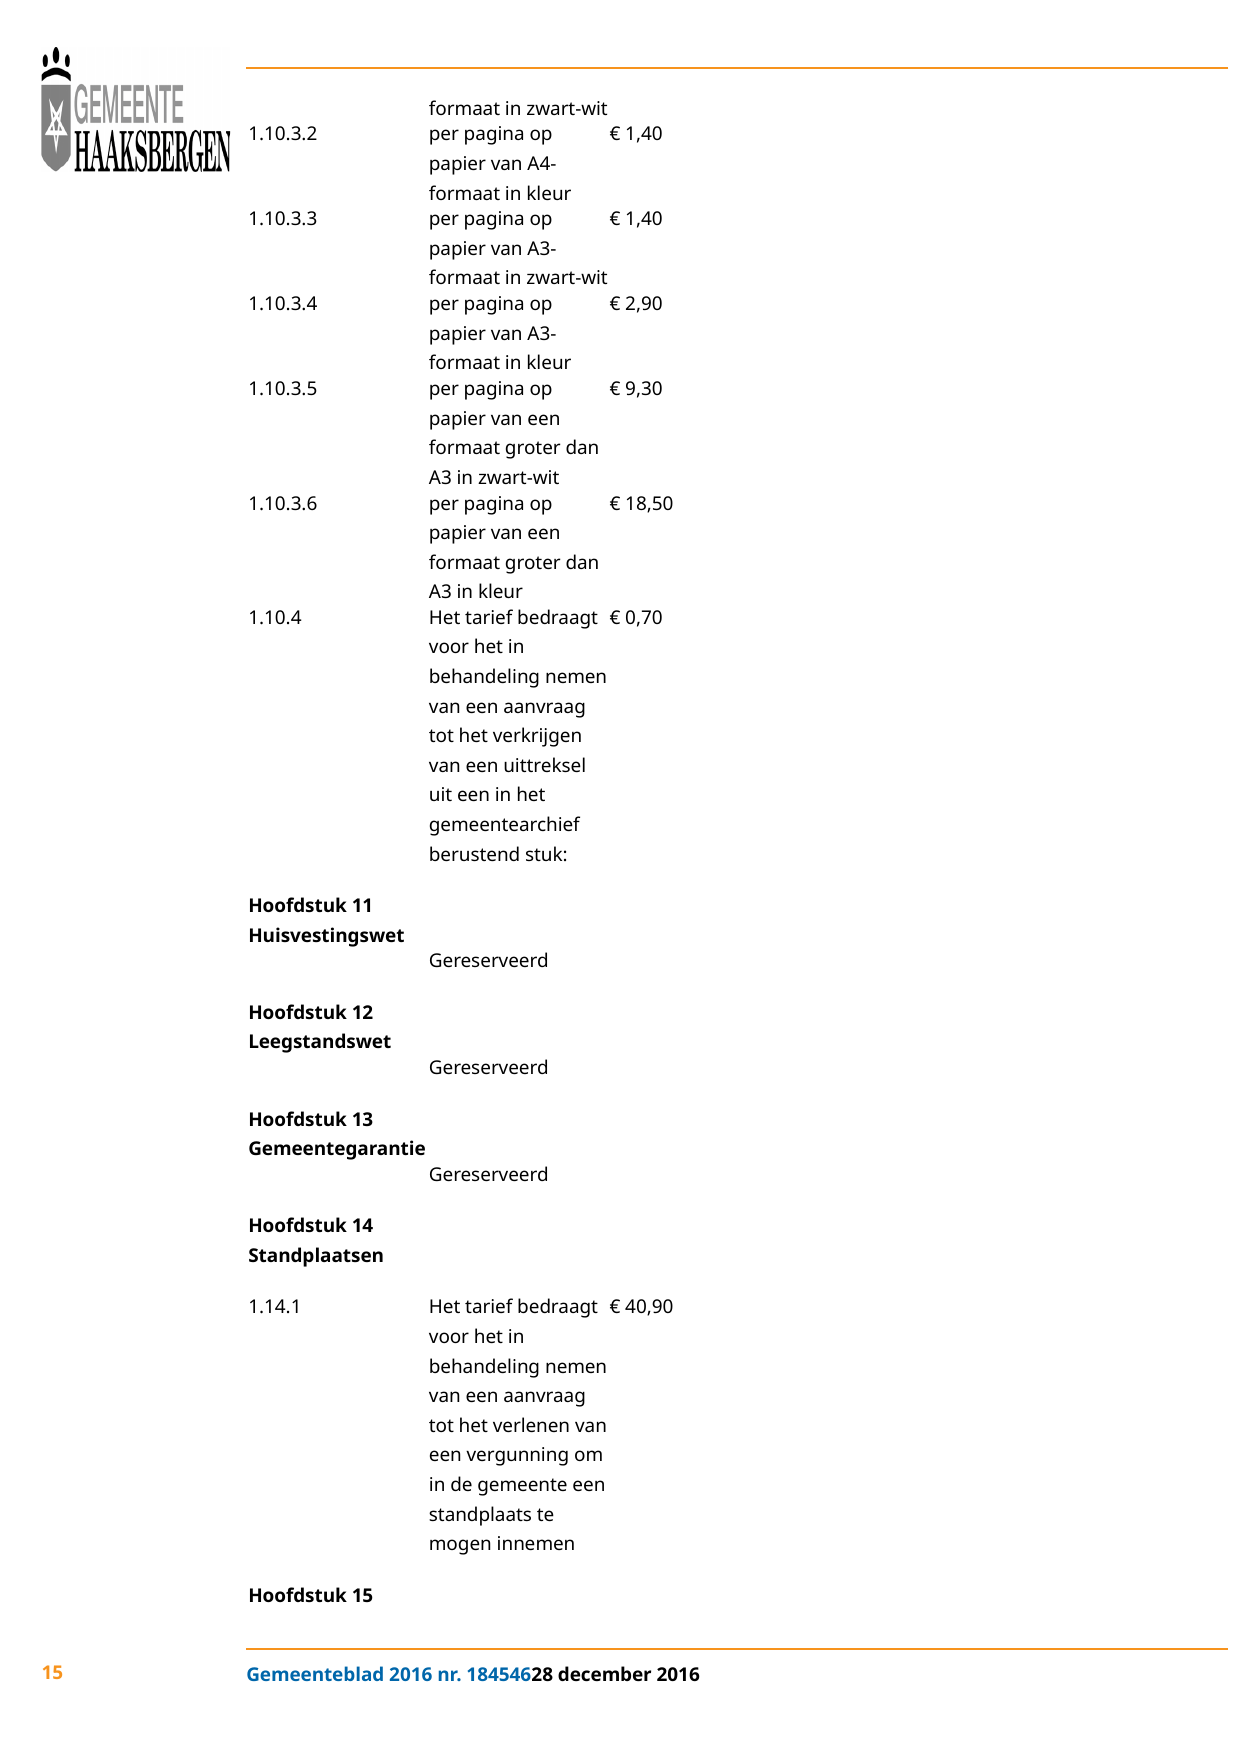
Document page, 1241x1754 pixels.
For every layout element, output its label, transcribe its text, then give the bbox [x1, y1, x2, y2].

table_cell [429, 1080, 609, 1106]
table_cell [609, 1268, 790, 1294]
table_cell [248, 1268, 429, 1294]
table_cell 1.10.3.3 [248, 205, 429, 290]
table_cell Hoofdstuk 15 [248, 1582, 429, 1607]
table_cell [248, 1054, 429, 1080]
picture [41, 47, 231, 172]
table_cell 1.10.4 [248, 604, 429, 867]
table_cell Hoofdstuk 12 Leegstandswet [248, 999, 429, 1054]
table_cell [609, 1054, 790, 1080]
table_cell [609, 1187, 790, 1213]
table_cell 1.14.1 [248, 1294, 429, 1556]
table_cell € 40,90 [609, 1294, 790, 1556]
table_cell € 1,40 [609, 121, 790, 205]
table_cell per pagina op papier van een formaat groter dan A3 in kleur [429, 490, 609, 604]
table_cell [609, 1556, 790, 1582]
table_cell [609, 95, 790, 121]
table_cell [429, 1187, 609, 1213]
table_cell [429, 973, 609, 999]
table_cell 1.10.3.6 [248, 490, 429, 604]
table_cell Gereserveerd [429, 948, 609, 973]
table_cell [429, 1582, 609, 1607]
table_cell [248, 1161, 429, 1187]
table_cell [248, 1187, 429, 1213]
table_cell per pagina op papier van A3-formaat in kleur [429, 290, 609, 375]
table_cell [429, 1268, 609, 1294]
table_cell [248, 867, 429, 892]
table_cell [248, 1556, 429, 1582]
table_cell [609, 973, 790, 999]
table_cell [248, 1080, 429, 1106]
table_cell 1.10.3.2 [248, 121, 429, 205]
table_cell Gereserveerd [429, 1054, 609, 1080]
table_cell per pagina op papier van A3-formaat in zwart-wit [429, 205, 609, 290]
table_cell € 1,40 [609, 205, 790, 290]
table_cell [429, 1106, 609, 1161]
table_cell [609, 1161, 790, 1187]
table_cell [429, 1556, 609, 1582]
table_cell [429, 999, 609, 1054]
table_cell [609, 1080, 790, 1106]
table_cell € 0,70 [609, 604, 790, 867]
table_cell [248, 95, 429, 121]
table_cell [609, 948, 790, 973]
table_cell 1.10.3.5 [248, 375, 429, 490]
table_cell Gereserveerd [429, 1161, 609, 1187]
table_cell 1.10.3.4 [248, 290, 429, 375]
table_cell [429, 867, 609, 892]
table_cell Hoofdstuk 11 Huisvestingswet [248, 892, 429, 948]
table_cell [429, 1213, 609, 1268]
table_cell Het tarief bedraagt voor het in behandeling nemen van een aanvraag tot het verlenen van een vergunning om in de gemeente een standplaats te mogen innemen [429, 1294, 609, 1556]
table_cell [429, 892, 609, 948]
table_cell per pagina op papier van een formaat groter dan A3 in zwart-wit [429, 375, 609, 490]
table_cell [248, 948, 429, 973]
table_cell [248, 973, 429, 999]
table_cell formaat in zwart-wit [429, 95, 609, 121]
table_cell € 9,30 [609, 375, 790, 490]
table_cell Het tarief bedraagt voor het in behandeling nemen van een aanvraag tot het verkrijgen van een uittreksel uit een in het gemeentearchief berustend stuk: [429, 604, 609, 867]
table_cell Hoofdstuk 14 Standplaatsen [248, 1213, 429, 1268]
table_cell Hoofdstuk 13 Gemeentegarantie [248, 1106, 429, 1161]
table_cell € 18,50 [609, 490, 790, 604]
table_cell € 2,90 [609, 290, 790, 375]
table_cell per pagina op papier van A4-formaat in kleur [429, 121, 609, 205]
table_cell [609, 867, 790, 892]
